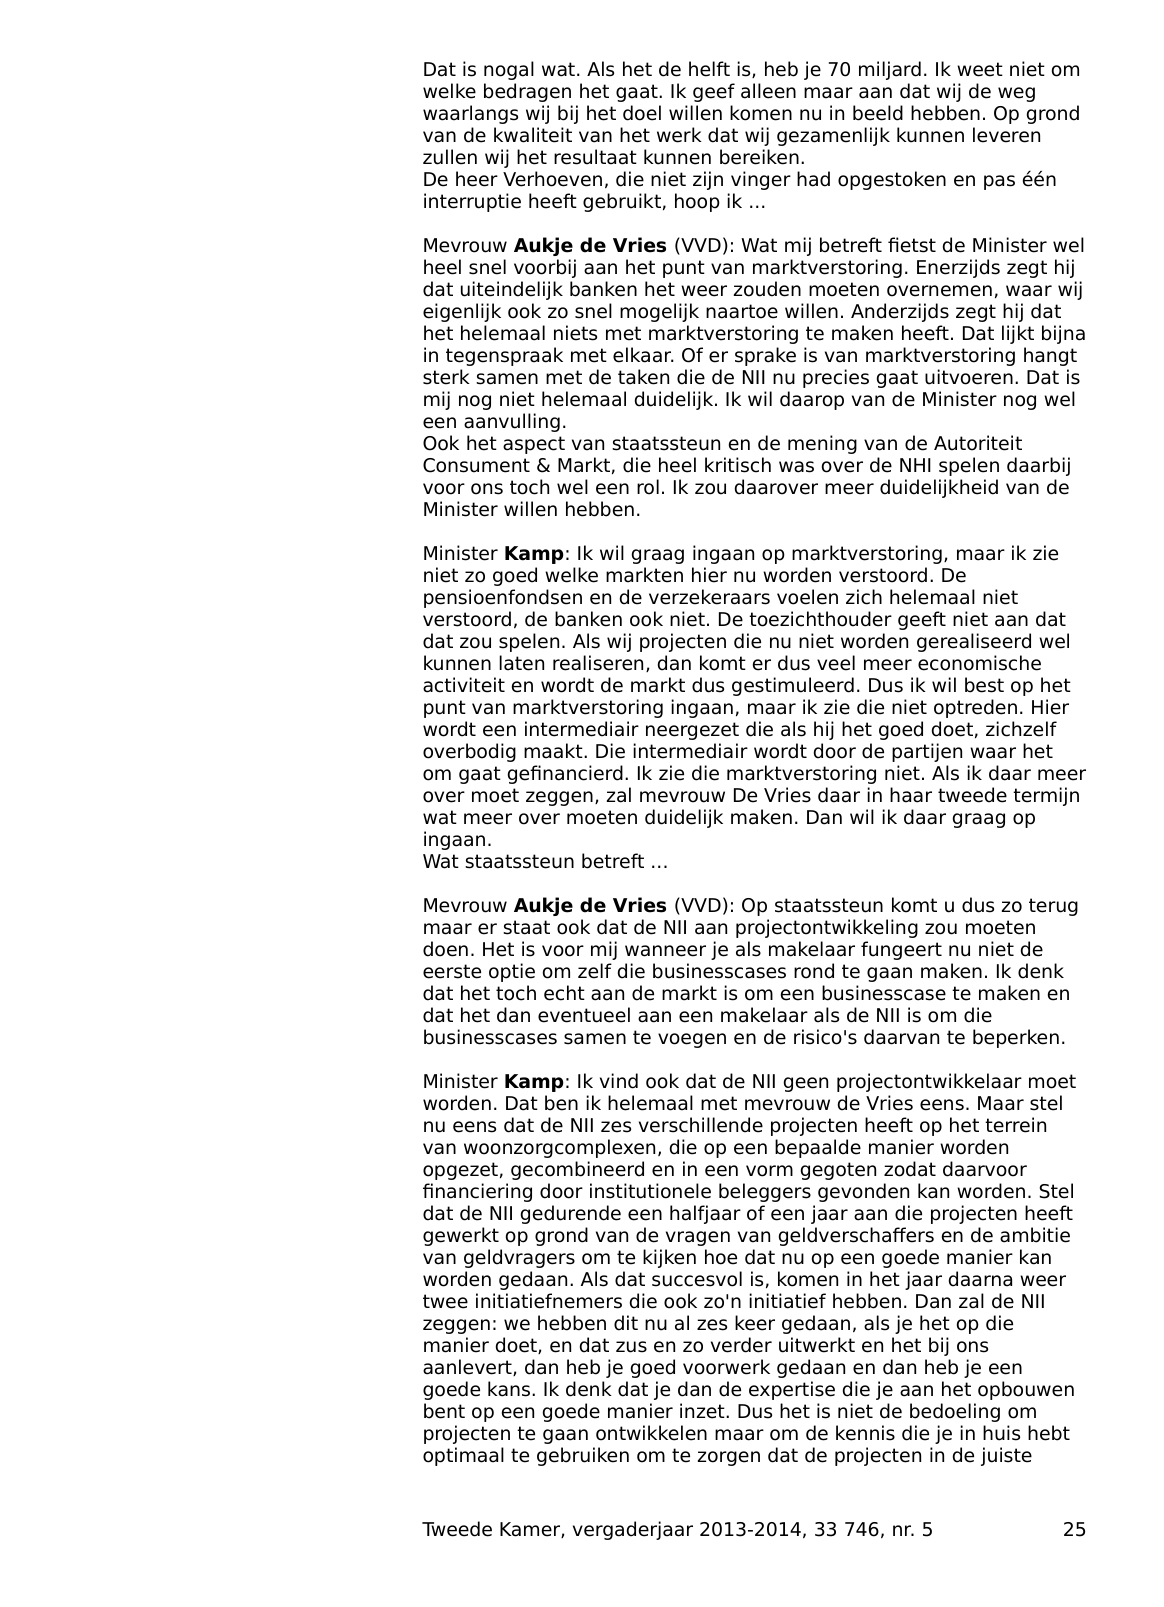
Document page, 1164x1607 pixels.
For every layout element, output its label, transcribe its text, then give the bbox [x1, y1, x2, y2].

text Minister Kamp: Ik wil graag ingaan op marktverstoring, maar ik zie niet zo goed welke markten hier nu worden verstoord. De pensioenfondsen en de verzekeraars voelen zich helemaal niet verstoord, de banken ook niet. De toezichthouder geeft niet aan dat dat zou spelen. Als wij projecten die nu niet worden gerealiseerd wel kunnen laten realiseren, dan komt er dus veel meer economische activiteit en wordt de markt dus gestimuleerd. Dus ik wil best op het punt van marktverstoring ingaan, maar ik zie die niet optreden. Hier wordt een intermediair neergezet die als hij het goed doet, zichzelf overbodig maakt. Die intermediair wordt door de partijen waar het om gaat gefinancierd. Ik zie die marktverstoring niet. Als ik daar meer over moet zeggen, zal mevrouw De Vries daar in haar tweede termijn wat meer over moeten duidelijk maken. Dan wil ik daar graag op ingaan. [422, 543, 1087, 851]
text Mevrouw Aukje de Vries (VVD): Op staatssteun komt u dus zo terug maar er staat ook dat de NII aan projectontwikkeling zou moeten doen. Het is voor mij wanneer je als makelaar fungeert nu niet de eerste optie om zelf die businesscases rond te gaan maken. Ik denk dat het toch echt aan de markt is om een businesscase te maken en dat het dan eventueel aan een makelaar als de NII is om die businesscases samen te voegen en de risico's daarvan te beperken. [422, 895, 1087, 1049]
text Mevrouw Aukje de Vries (VVD): Wat mij betreft fietst de Minister wel heel snel voorbij aan het punt van marktverstoring. Enerzijds zegt hij dat uiteindelijk banken het weer zouden moeten overnemen, waar wij eigenlijk ook zo snel mogelijk naartoe willen. Anderzijds zegt hij dat het helemaal niets met marktverstoring te maken heeft. Dat lijkt bijna in tegenspraak met elkaar. Of er sprake is van marktverstoring hangt sterk samen met de taken die de NII nu precies gaat uitvoeren. Dat is mij nog niet helemaal duidelijk. Ik wil daarop van de Minister nog wel een aanvulling. [422, 235, 1087, 433]
text De heer Verhoeven, die niet zijn vinger had opgestoken en pas één interruptie heeft gebruikt, hoop ik ... [422, 169, 1087, 213]
text Minister Kamp: Ik vind ook dat de NII geen projectontwikkelaar moet worden. Dat ben ik helemaal met mevrouw de Vries eens. Maar stel nu eens dat de NII zes verschillende projecten heeft op het terrein van woonzorgcomplexen, die op een bepaalde manier worden opgezet, gecombineerd en in een vorm gegoten zodat daarvoor financiering door institutionele beleggers gevonden kan worden. Stel dat de NII gedurende een halfjaar of een jaar aan die projecten heeft gewerkt op grond van de vragen van geldverschaffers en de ambitie van geldvragers om te kijken hoe dat nu op een goede manier kan worden gedaan. Als dat succesvol is, komen in het jaar daarna weer twee initiatiefnemers die ook zo'n initiatief hebben. Dan zal de NII zeggen: we hebben dit nu al zes keer gedaan, als je het op die manier doet, en dat zus en zo verder uitwerkt en het bij ons aanlevert, dan heb je goed voorwerk gedaan en dan heb je een goede kans. Ik denk dat je dan de expertise die je aan het opbouwen bent op een goede manier inzet. Dus het is niet de bedoeling om projecten te gaan ontwikkelen maar om de kennis die je in huis hebt optimaal te gebruiken om te zorgen dat de projecten in de juiste [422, 1071, 1087, 1467]
text Ook het aspect van staatssteun en de mening van de Autoriteit Consument & Markt, die heel kritisch was over de NHI spelen daarbij voor ons toch wel een rol. Ik zou daarover meer duidelijkheid van de Minister willen hebben. [422, 433, 1087, 521]
text Dat is nogal wat. Als het de helft is, heb je 70 miljard. Ik weet niet om welke bedragen het gaat. Ik geef alleen maar aan dat wij de weg waarlangs wij bij het doel willen komen nu in beeld hebben. Op grond van de kwaliteit van het werk dat wij gezamenlijk kunnen leveren zullen wij het resultaat kunnen bereiken. [422, 59, 1087, 169]
text Wat staatssteun betreft ... [422, 851, 1087, 873]
